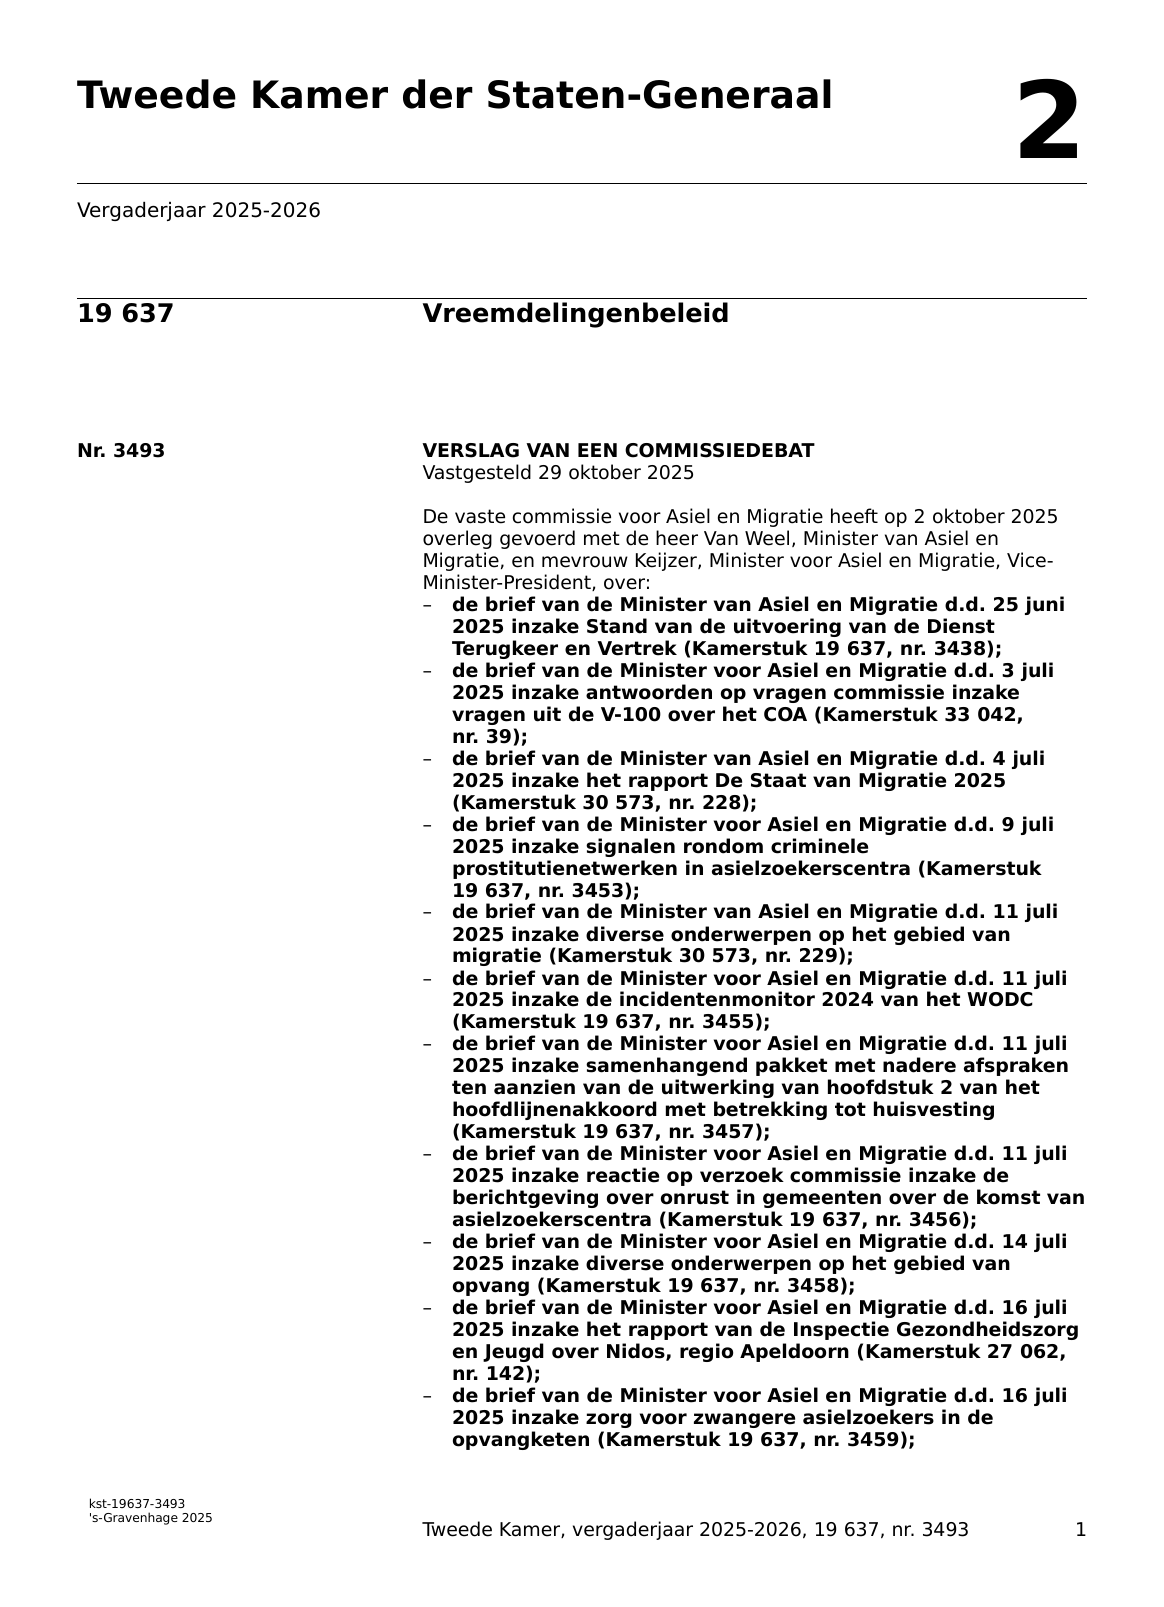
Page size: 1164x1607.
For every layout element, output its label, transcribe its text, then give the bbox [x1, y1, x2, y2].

text Vastgesteld 29 oktober 2025 [422, 462, 1087, 484]
text – de brief van de Minister van Asiel en Migratie d.d. 4 juli 2025 inzake het rapport De Staat van Migratie 2025 (Kamerstuk 30 573, nr. 228); [422, 748, 1087, 813]
text kst-19637-3493 [88, 1497, 323, 1511]
subtitle 19 637 Vreemdelingenbeleid [77, 299, 1087, 329]
text – de brief van de Minister voor Asiel en Migratie d.d. 11 juli 2025 inzake de incidentenmonitor 2024 van het WODC (Kamerstuk 19 637, nr. 3455); [422, 967, 1087, 1033]
table_cell Vergaderjaar 2025-2026 [77, 184, 1087, 298]
text – de brief van de Minister voor Asiel en Migratie d.d. 9 juli 2025 inzake signalen rondom criminele prostitutienetwerken in asielzoekerscentra (Kamerstuk 19 637, nr. 3453); [422, 813, 1087, 901]
text – de brief van de Minister voor Asiel en Migratie d.d. 11 juli 2025 inzake samenhangend pakket met nadere afspraken ten aanzien van de uitwerking van hoofdstuk 2 van het hoofdlijnenakkoord met betrekking tot huisvesting (Kamerstuk 19 637, nr. 3457); [422, 1033, 1087, 1143]
table_header 2 [886, 59, 1087, 183]
text – de brief van de Minister voor Asiel en Migratie d.d. 3 juli 2025 inzake antwoorden op vragen commissie inzake vragen uit de V-100 over het COA (Kamerstuk 33 042, nr. 39); [422, 660, 1087, 748]
text De vaste commissie voor Asiel en Migratie heeft op 2 oktober 2025 overleg gevoerd met de heer Van Weel, Minister van Asiel en Migratie, en mevrouw Keijzer, Minister voor Asiel en Migratie, Vice-Minister-President, over: [422, 506, 1087, 594]
subtitle Nr. 3493 VERSLAG VAN EEN COMMISSIEDEBAT [77, 440, 1087, 462]
text – de brief van de Minister van Asiel en Migratie d.d. 25 juni 2025 inzake Stand van de uitvoering van de Dienst Terugkeer en Vertrek (Kamerstuk 19 637, nr. 3438); [422, 594, 1087, 660]
text – de brief van de Minister voor Asiel en Migratie d.d. 14 juli 2025 inzake diverse onderwerpen op het gebied van opvang (Kamerstuk 19 637, nr. 3458); [422, 1231, 1087, 1297]
text – de brief van de Minister voor Asiel en Migratie d.d. 11 juli 2025 inzake reactie op verzoek commissie inzake de berichtgeving over onrust in gemeenten over de komst van asielzoekerscentra (Kamerstuk 19 637, nr. 3456); [422, 1143, 1087, 1231]
text – de brief van de Minister voor Asiel en Migratie d.d. 16 juli 2025 inzake zorg voor zwangere asielzoekers in de opvangketen (Kamerstuk 19 637, nr. 3459); [422, 1385, 1087, 1451]
text – de brief van de Minister van Asiel en Migratie d.d. 11 juli 2025 inzake diverse onderwerpen op het gebied van migratie (Kamerstuk 30 573, nr. 229); [422, 901, 1087, 967]
text – de brief van de Minister voor Asiel en Migratie d.d. 16 juli 2025 inzake het rapport van de Inspectie Gezondheidszorg en Jeugd over Nidos, regio Apeldoorn (Kamerstuk 27 062, nr. 142); [422, 1297, 1087, 1385]
table_header Tweede Kamer der Staten-Generaal [77, 59, 886, 183]
text 's-Gravenhage 2025 [88, 1511, 323, 1525]
